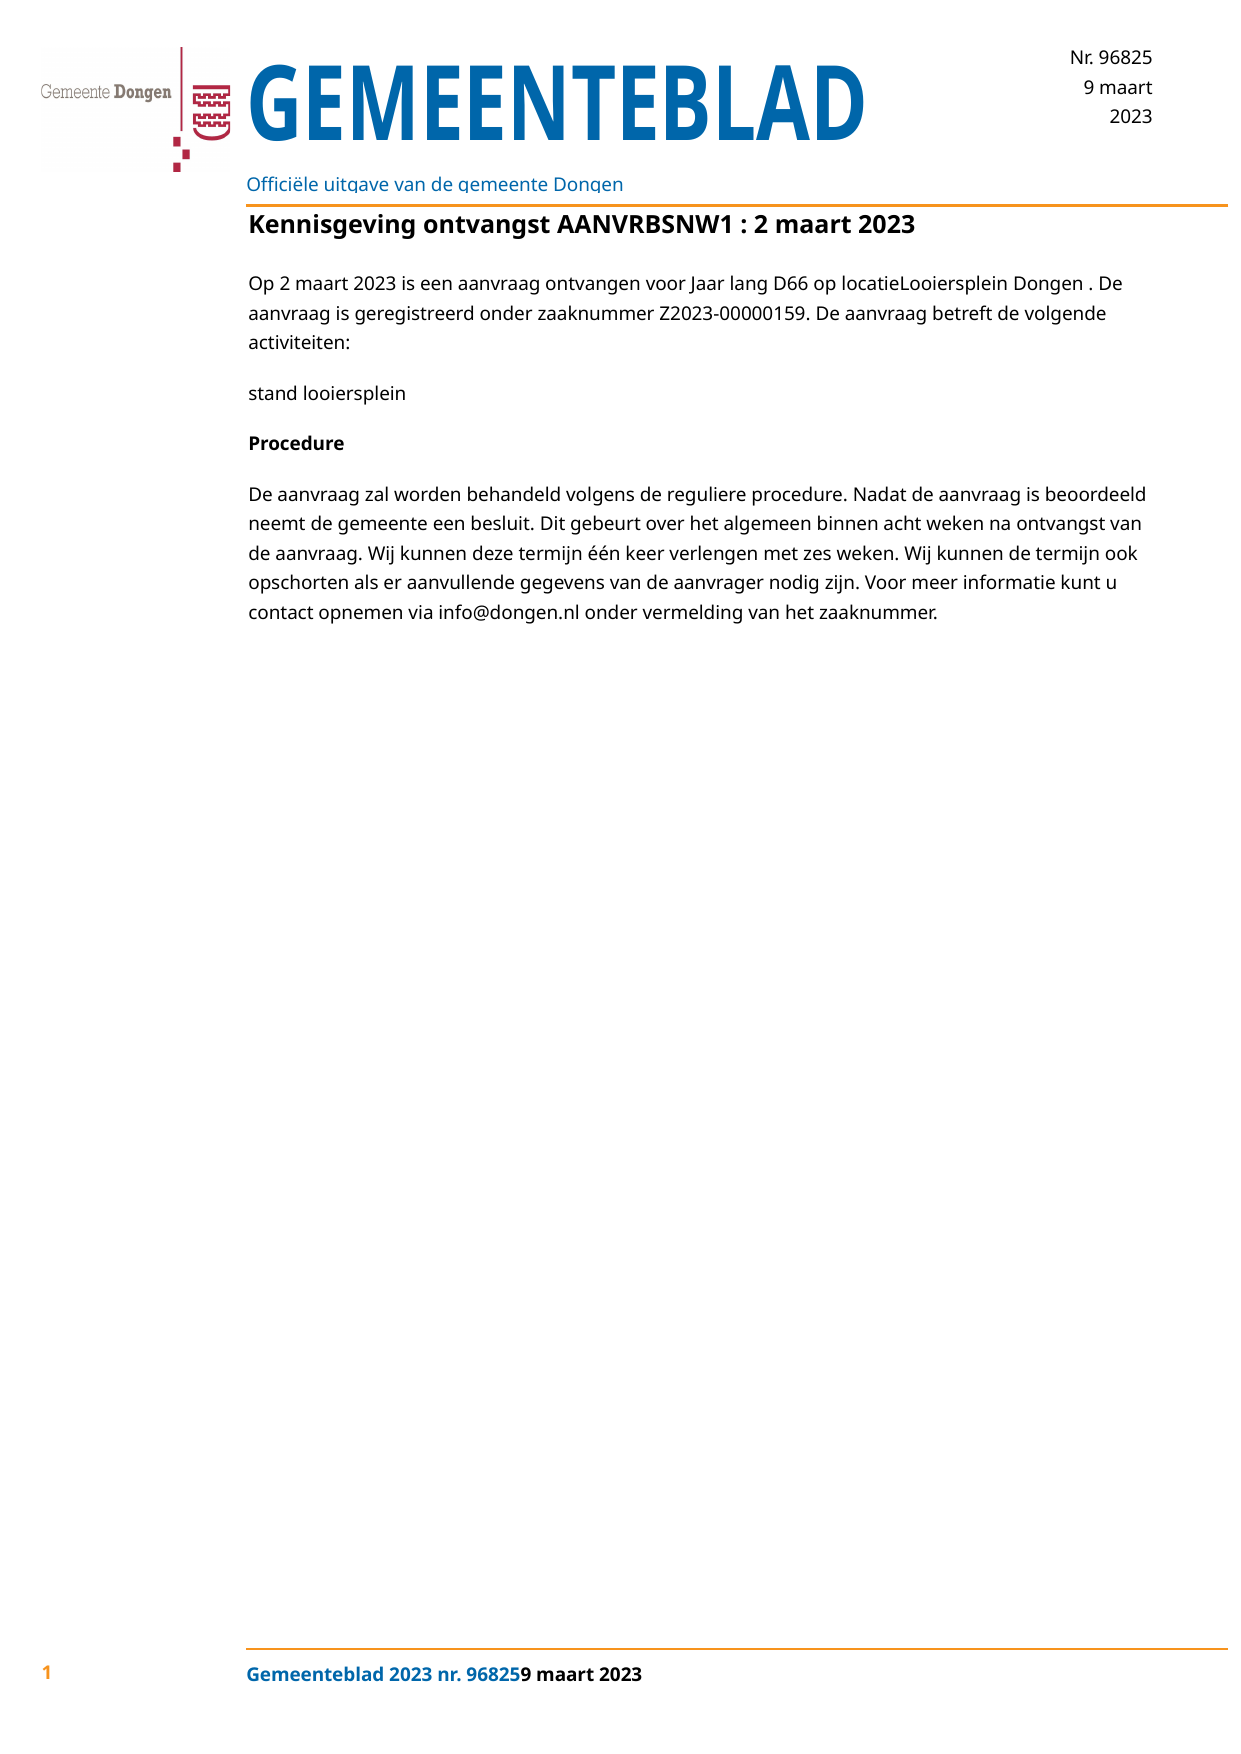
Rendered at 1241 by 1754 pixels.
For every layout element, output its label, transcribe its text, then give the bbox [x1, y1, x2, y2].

picture [41, 47, 231, 172]
text stand looiersplein [248, 380, 1152, 406]
text Op 2 maart 2023 is een aanvraag ontvangen voor Jaar lang D66 op locatieLooiersplein Dongen . De aanvraag is geregistreerd onder zaaknummer Z2023-00000159. De aanvraag betreft de volgende activiteiten: [248, 270, 1152, 355]
text De aanvraag zal worden behandeld volgens de reguliere procedure. Nadat de aanvraag is beoordeeld neemt de gemeente een besluit. Dit gebeurt over het algemeen binnen acht weken na ontvangst van de aanvraag. Wij kunnen deze termijn één keer verlengen met zes weken. Wij kunnen de termijn ook opschorten als er aanvullende gegevens van de aanvrager nodig zijn. Voor meer informatie kunt u contact opnemen via info@dongen.nl onder vermelding van het zaaknummer. [248, 481, 1152, 625]
text Procedure [248, 430, 1152, 456]
text Kennisgeving ontvangst AANVRBSNW1 : 2 maart 2023 [248, 207, 1152, 241]
